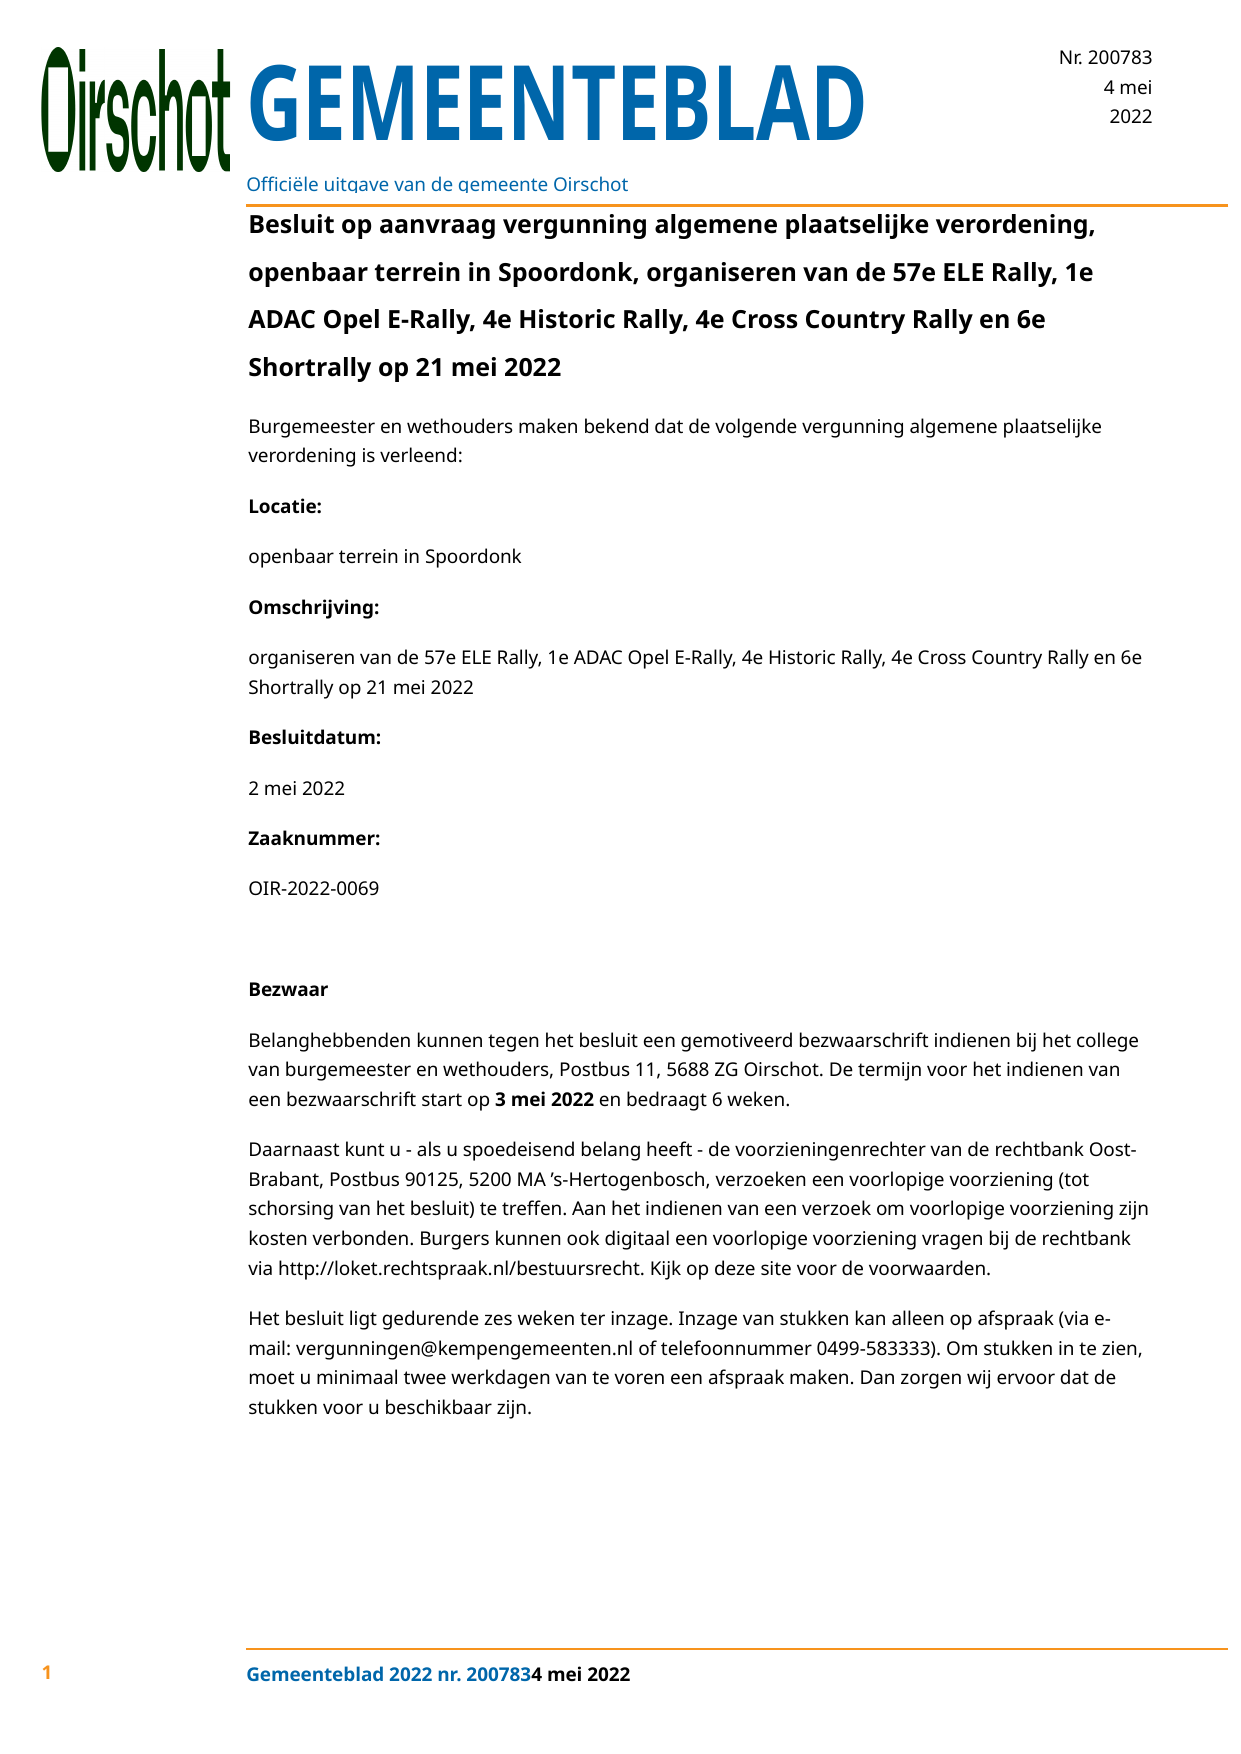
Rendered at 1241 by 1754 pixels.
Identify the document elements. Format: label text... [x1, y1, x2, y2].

text Omschrijving: [248, 594, 1152, 620]
text Daarnaast kunt u - als u spoedeisend belang heeft - de voorzieningenrechter van de rechtbank Oost-Brabant, Postbus 90125, 5200 MA ’s-Hertogenbosch, verzoeken een voorlopige voorziening (tot schorsing van het besluit) te treffen. Aan het indienen van een verzoek om voorlopige voorziening zijn kosten verbonden. Burgers kunnen ook digitaal een voorlopige voorziening vragen bij de rechtbank via http://loket.rechtspraak.nl/bestuursrecht. Kijk op deze site voor de voorwaarden. [248, 1136, 1152, 1281]
text openbaar terrein in Spoordonk [248, 543, 1152, 569]
text organiseren van de 57e ELE Rally, 1e ADAC Opel E-Rally, 4e Historic Rally, 4e Cross Country Rally en 6e Shortrally op 21 mei 2022 [248, 644, 1152, 700]
text Bezwaar [248, 976, 1152, 1002]
text Besluitdatum: [248, 724, 1152, 750]
text Burgemeester en wethouders maken bekend dat de volgende vergunning algemene plaatselijke verordening is verleend: [248, 413, 1152, 468]
text OIR-2022-0069 [248, 876, 1152, 901]
text Besluit op aanvraag vergunning algemene plaatselijke verordening, openbaar terrein in Spoordonk, organiseren van de 57e ELE Rally, 1e ADAC Opel E-Rally, 4e Historic Rally, 4e Cross Country Rally en 6e Shortrally op 21 mei 2022 [248, 207, 1152, 384]
text Belanghebbenden kunnen tegen het besluit een gemotiveerd bezwaarschrift indienen bij het college van burgemeester en wethouders, Postbus 11, 5688 ZG Oirschot. De termijn voor het indienen van een bezwaarschrift start op 3 mei 2022 en bedraagt 6 weken. [248, 1027, 1152, 1112]
text Zaaknummer: [248, 825, 1152, 851]
picture [41, 47, 231, 172]
text 2 mei 2022 [248, 775, 1152, 801]
text Locatie: [248, 493, 1152, 519]
text Het besluit ligt gedurende zes weken ter inzage. Inzage van stukken kan alleen op afspraak (via e-mail: vergunningen@kempengemeenten.nl of telefoonnummer 0499-583333). Om stukken in te zien, moet u minimaal twee werkdagen van te voren een afspraak maken. Dan zorgen wij ervoor dat de stukken voor u beschikbaar zijn. [248, 1305, 1152, 1420]
